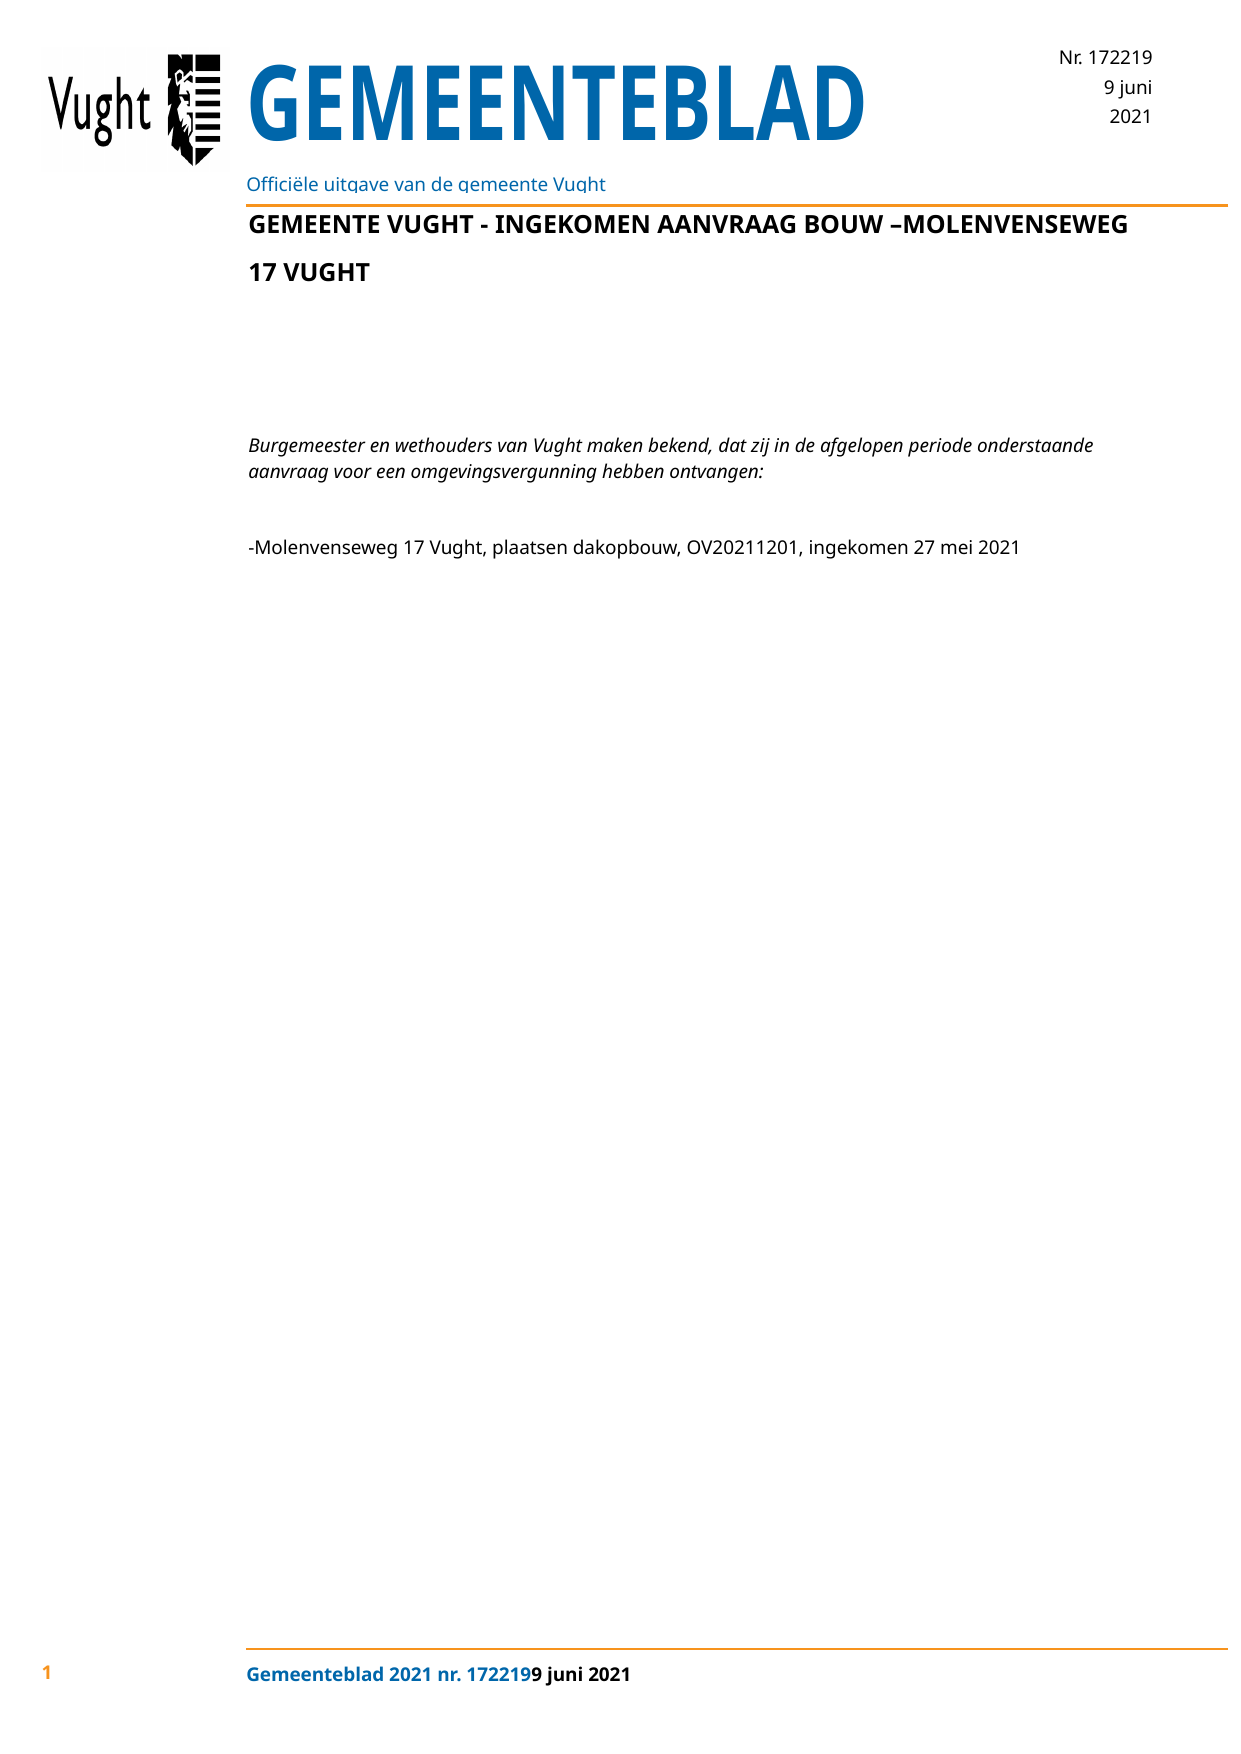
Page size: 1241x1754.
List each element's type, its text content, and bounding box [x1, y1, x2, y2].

text GEMEENTE VUGHT - INGEKOMEN AANVRAAG BOUW –MOLENVENSEWEG 17 VUGHT [248, 207, 1152, 288]
text -Molenvenseweg 17 Vught, plaatsen dakopbouw, OV20211201, ingekomen 27 mei 2021 [248, 534, 1152, 560]
picture [41, 47, 231, 172]
text Burgemeester en wethouders van Vught maken bekend, dat zij in de afgelopen periode onderstaande aanvraag voor een omgevingsvergunning hebben ontvangen: [248, 432, 1152, 484]
